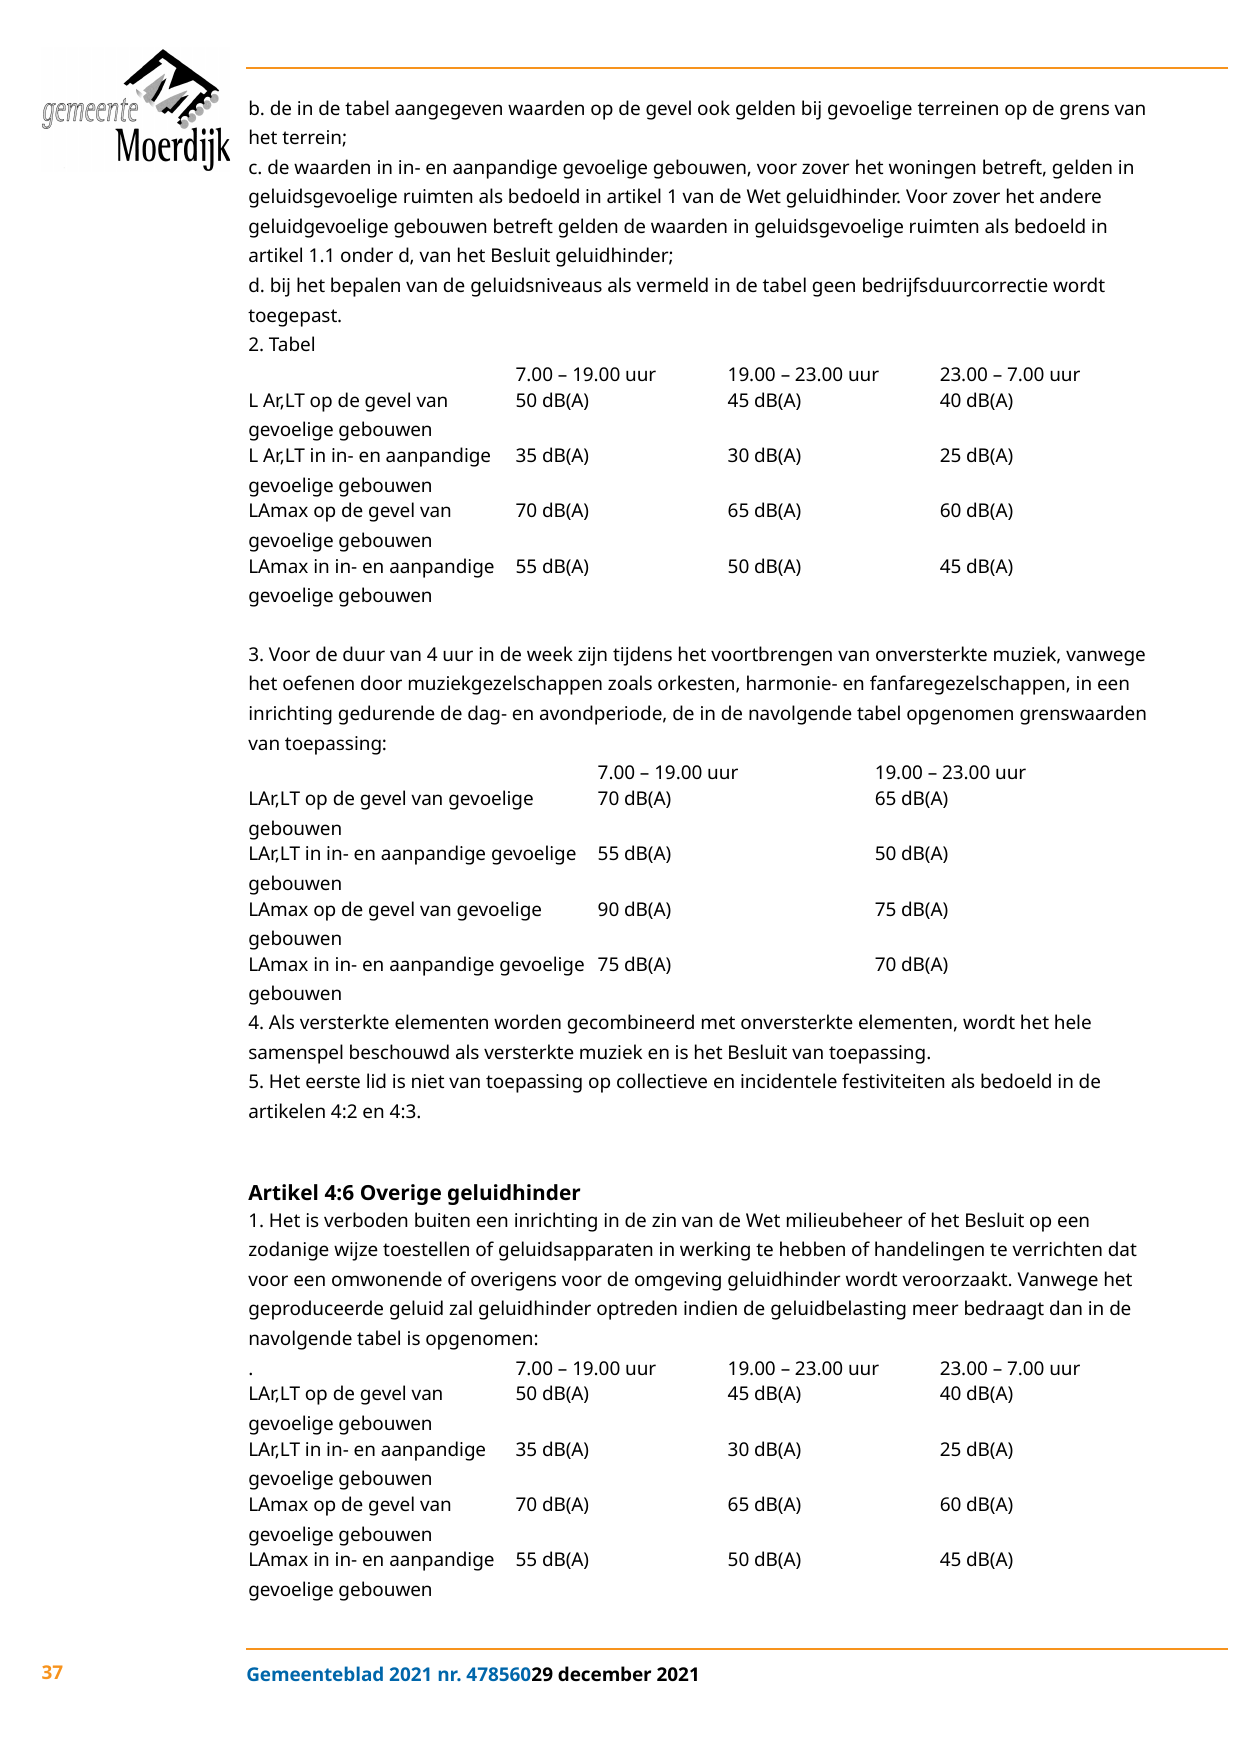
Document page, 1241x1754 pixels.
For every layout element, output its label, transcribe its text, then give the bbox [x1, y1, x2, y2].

text c. de waarden in in- en aanpandige gevoelige gebouwen, voor zover het woningen betreft, gelden in geluidsgevoelige ruimten als bedoeld in artikel 1 van de Wet geluidhinder. Voor zover het andere geluidgevoelige gebouwen betreft gelden de waarden in geluidsgevoelige ruimten als bedoeld in artikel 1.1 onder d, van het Besluit geluidhinder; [248, 154, 1152, 268]
table_cell 70 dB(A) [875, 951, 1152, 1006]
table_cell LAmax in in- en aanpandige gevoelige gebouwen [248, 1546, 515, 1602]
table_cell LAr,LT in in- en aanpandige gevoelige gebouwen [248, 840, 597, 896]
table_header [248, 759, 597, 785]
table_cell 90 dB(A) [598, 896, 874, 951]
table_cell 55 dB(A) [598, 840, 874, 896]
text 5. Het eerste lid is niet van toepassing op collectieve en incidentele festiviteiten als bedoeld in de artikelen 4:2 en 4:3. [248, 1069, 1152, 1124]
text 4. Als versterkte elementen worden gecombineerd met onversterkte elementen, wordt het hele samenspel beschouwd als versterkte muziek en is het Besluit van toepassing. [248, 1009, 1152, 1065]
table_cell 50 dB(A) [515, 387, 727, 442]
table_cell 65 dB(A) [728, 1491, 939, 1546]
table_cell LAr,LT op de gevel van gevoelige gebouwen [248, 1381, 515, 1436]
table_cell LAmax op de gevel van gevoelige gebouwen [248, 1491, 515, 1546]
table_cell 50 dB(A) [728, 553, 939, 608]
table_cell LAmax in in- en aanpandige gevoelige gebouwen [248, 553, 515, 608]
table_cell 45 dB(A) [728, 387, 939, 442]
table_cell 40 dB(A) [940, 1381, 1152, 1436]
table_cell 75 dB(A) [598, 951, 874, 1006]
table_cell 65 dB(A) [728, 498, 939, 553]
table_cell 55 dB(A) [515, 553, 727, 608]
table_cell 30 dB(A) [728, 442, 939, 497]
table_cell 55 dB(A) [515, 1546, 727, 1602]
table_cell L Ar,LT in in- en aanpandige gevoelige gebouwen [248, 442, 515, 497]
table_cell L Ar,LT op de gevel van gevoelige gebouwen [248, 387, 515, 442]
text Artikel 4:6 Overige geluidhinder [248, 1178, 1152, 1207]
text d. bij het bepalen van de geluidsniveaus als vermeld in de tabel geen bedrijfsduurcorrectie wordt toegepast. [248, 272, 1152, 328]
table_cell 30 dB(A) [728, 1436, 939, 1491]
table_header 7.00 – 19.00 uur [515, 361, 727, 387]
picture [41, 47, 231, 172]
table_header 23.00 – 7.00 uur [940, 361, 1152, 387]
table_cell 50 dB(A) [875, 840, 1152, 896]
table_cell 35 dB(A) [515, 1436, 727, 1491]
table_header 19.00 – 23.00 uur [728, 1355, 939, 1381]
table_cell 60 dB(A) [940, 498, 1152, 553]
table_cell LAmax op de gevel van gevoelige gebouwen [248, 498, 515, 553]
table_cell LAmax in in- en aanpandige gevoelige gebouwen [248, 951, 597, 1006]
table_header 23.00 – 7.00 uur [940, 1355, 1152, 1381]
table_cell 35 dB(A) [515, 442, 727, 497]
text 3. Voor de duur van 4 uur in de week zijn tijdens het voortbrengen van onversterkte muziek, vanwege het oefenen door muziekgezelschappen zoals orkesten, harmonie- en fanfaregezelschappen, in een inrichting gedurende de dag- en avondperiode, de in de navolgende tabel opgenomen grenswaarden van toepassing: [248, 641, 1152, 755]
text 1. Het is verboden buiten een inrichting in de zin van de Wet milieubeheer of het Besluit op een zodanige wijze toestellen of geluidsapparaten in werking te hebben of handelingen te verrichten dat voor een omwonende of overigens voor de omgeving geluidhinder wordt veroorzaakt. Vanwege het geproduceerde geluid zal geluidhinder optreden indien de geluidbelasting meer bedraagt dan in de navolgende tabel is opgenomen: [248, 1207, 1152, 1351]
table_cell 70 dB(A) [598, 785, 874, 840]
table_cell LAr,LT op de gevel van gevoelige gebouwen [248, 785, 597, 840]
table_cell 25 dB(A) [940, 442, 1152, 497]
text b. de in de tabel aangegeven waarden op de gevel ook gelden bij gevoelige terreinen op de grens van het terrein; [248, 95, 1152, 150]
table_cell 50 dB(A) [728, 1546, 939, 1602]
table_cell 70 dB(A) [515, 498, 727, 553]
table_cell LAmax op de gevel van gevoelige gebouwen [248, 896, 597, 951]
table_header [248, 361, 515, 387]
table_header 7.00 – 19.00 uur [598, 759, 874, 785]
table_cell 40 dB(A) [940, 387, 1152, 442]
table_header . [248, 1355, 515, 1381]
table_cell 70 dB(A) [515, 1491, 727, 1546]
text 2. Tabel [248, 331, 1152, 357]
table_cell 25 dB(A) [940, 1436, 1152, 1491]
table_cell 45 dB(A) [940, 553, 1152, 608]
table_header 19.00 – 23.00 uur [728, 361, 939, 387]
table_cell 45 dB(A) [940, 1546, 1152, 1602]
table_cell 45 dB(A) [728, 1381, 939, 1436]
table_header 7.00 – 19.00 uur [515, 1355, 727, 1381]
table_cell LAr,LT in in- en aanpandige gevoelige gebouwen [248, 1436, 515, 1491]
table_cell 60 dB(A) [940, 1491, 1152, 1546]
table_header 19.00 – 23.00 uur [875, 759, 1152, 785]
table_cell 50 dB(A) [515, 1381, 727, 1436]
table_cell 65 dB(A) [875, 785, 1152, 840]
table_cell 75 dB(A) [875, 896, 1152, 951]
